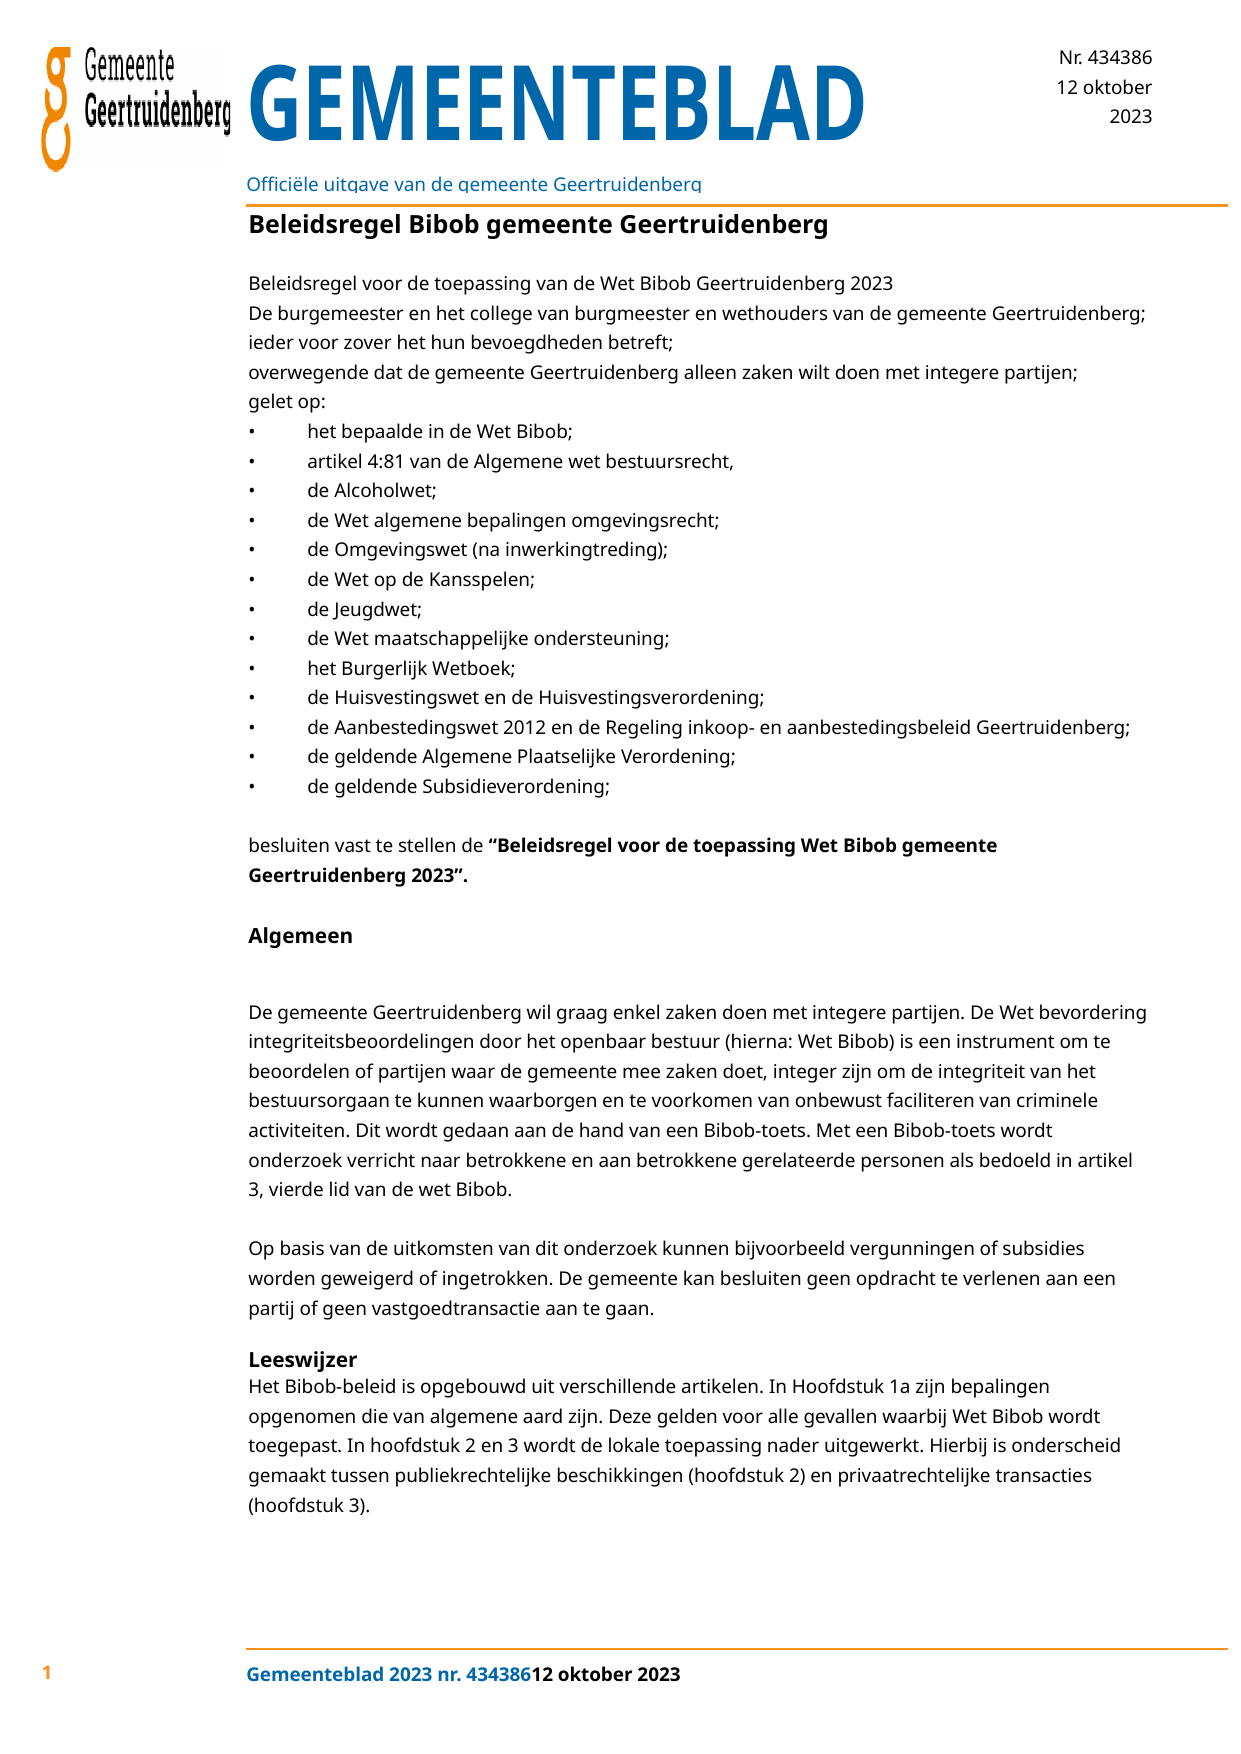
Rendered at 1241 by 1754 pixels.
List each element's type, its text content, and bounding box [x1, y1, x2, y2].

text Beleidsregel voor de toepassing van de Wet Bibob Geertruidenberg 2023 [248, 270, 1152, 296]
picture [41, 47, 231, 172]
list de Alcoholwet; [248, 477, 1152, 503]
list de Wet op de Kansspelen; [248, 566, 1152, 592]
list het bepaalde in de Wet Bibob; [248, 418, 1152, 444]
list de Jeugdwet; [248, 596, 1152, 621]
list de Aanbestedingswet 2012 en de Regeling inkoop- en aanbestedingsbeleid Geertruidenberg; [248, 714, 1152, 740]
text De burgemeester en het college van burgmeester en wethouders van de gemeente Geertruidenberg; [248, 300, 1152, 326]
text gelet op: [248, 389, 1152, 414]
list de Huisvestingswet en de Huisvestingsverordening; [248, 684, 1152, 710]
list de geldende Algemene Plaatselijke Verordening; [248, 744, 1152, 769]
text overwegende dat de gemeente Geertruidenberg alleen zaken wilt doen met integere partijen; [248, 359, 1152, 385]
list de Wet maatschappelijke ondersteuning; [248, 625, 1152, 651]
text Leeswijzer [248, 1345, 1152, 1373]
list het Burgerlijk Wetboek; [248, 655, 1152, 681]
text Het Bibob-beleid is opgebouwd uit verschillende artikelen. In Hoofdstuk 1a zijn bepalingen opgenomen die van algemene aard zijn. Deze gelden voor alle gevallen waarbij Wet Bibob wordt toegepast. In hoofdstuk 2 en 3 wordt de lokale toepassing nader uitgewerkt. Hierbij is onderscheid gemaakt tussen publiekrechtelijke beschikkingen (hoofdstuk 2) en privaatrechtelijke transacties (hoofdstuk 3). [248, 1373, 1152, 1518]
list de geldende Subsidieverordening; [248, 773, 1152, 799]
text De gemeente Geertruidenberg wil graag enkel zaken doen met integere partijen. De Wet bevordering integriteitsbeoordelingen door het openbaar bestuur (hierna: Wet Bibob) is een instrument om te beoordelen of partijen waar de gemeente mee zaken doet, integer zijn om de integriteit van het bestuursorgaan te kunnen waarborgen en te voorkomen van onbewust faciliteren van criminele activiteiten. Dit wordt gedaan aan de hand van een Bibob-toets. Met een Bibob-toets wordt onderzoek verricht naar betrokkene en aan betrokkene gerelateerde personen als bedoeld in artikel 3, vierde lid van de wet Bibob. [248, 999, 1152, 1202]
list artikel 4:81 van de Algemene wet bestuursrecht, [248, 448, 1152, 473]
text besluiten vast te stellen de “Beleidsregel voor de toepassing Wet Bibob gemeente Geertruidenberg 2023”. [248, 832, 1152, 888]
text Op basis van de uitkomsten van dit onderzoek kunnen bijvoorbeeld vergunningen of subsidies worden geweigerd of ingetrokken. De gemeente kan besluiten geen opdracht te verlenen aan een partij of geen vastgoedtransactie aan te gaan. [248, 1236, 1152, 1320]
list de Wet algemene bepalingen omgevingsrecht; [248, 507, 1152, 533]
text Beleidsregel Bibob gemeente Geertruidenberg [248, 207, 1152, 241]
text ieder voor zover het hun bevoegdheden betreft; [248, 329, 1152, 355]
text Algemeen [248, 921, 1152, 949]
list de Omgevingswet (na inwerkingtreding); [248, 537, 1152, 562]
